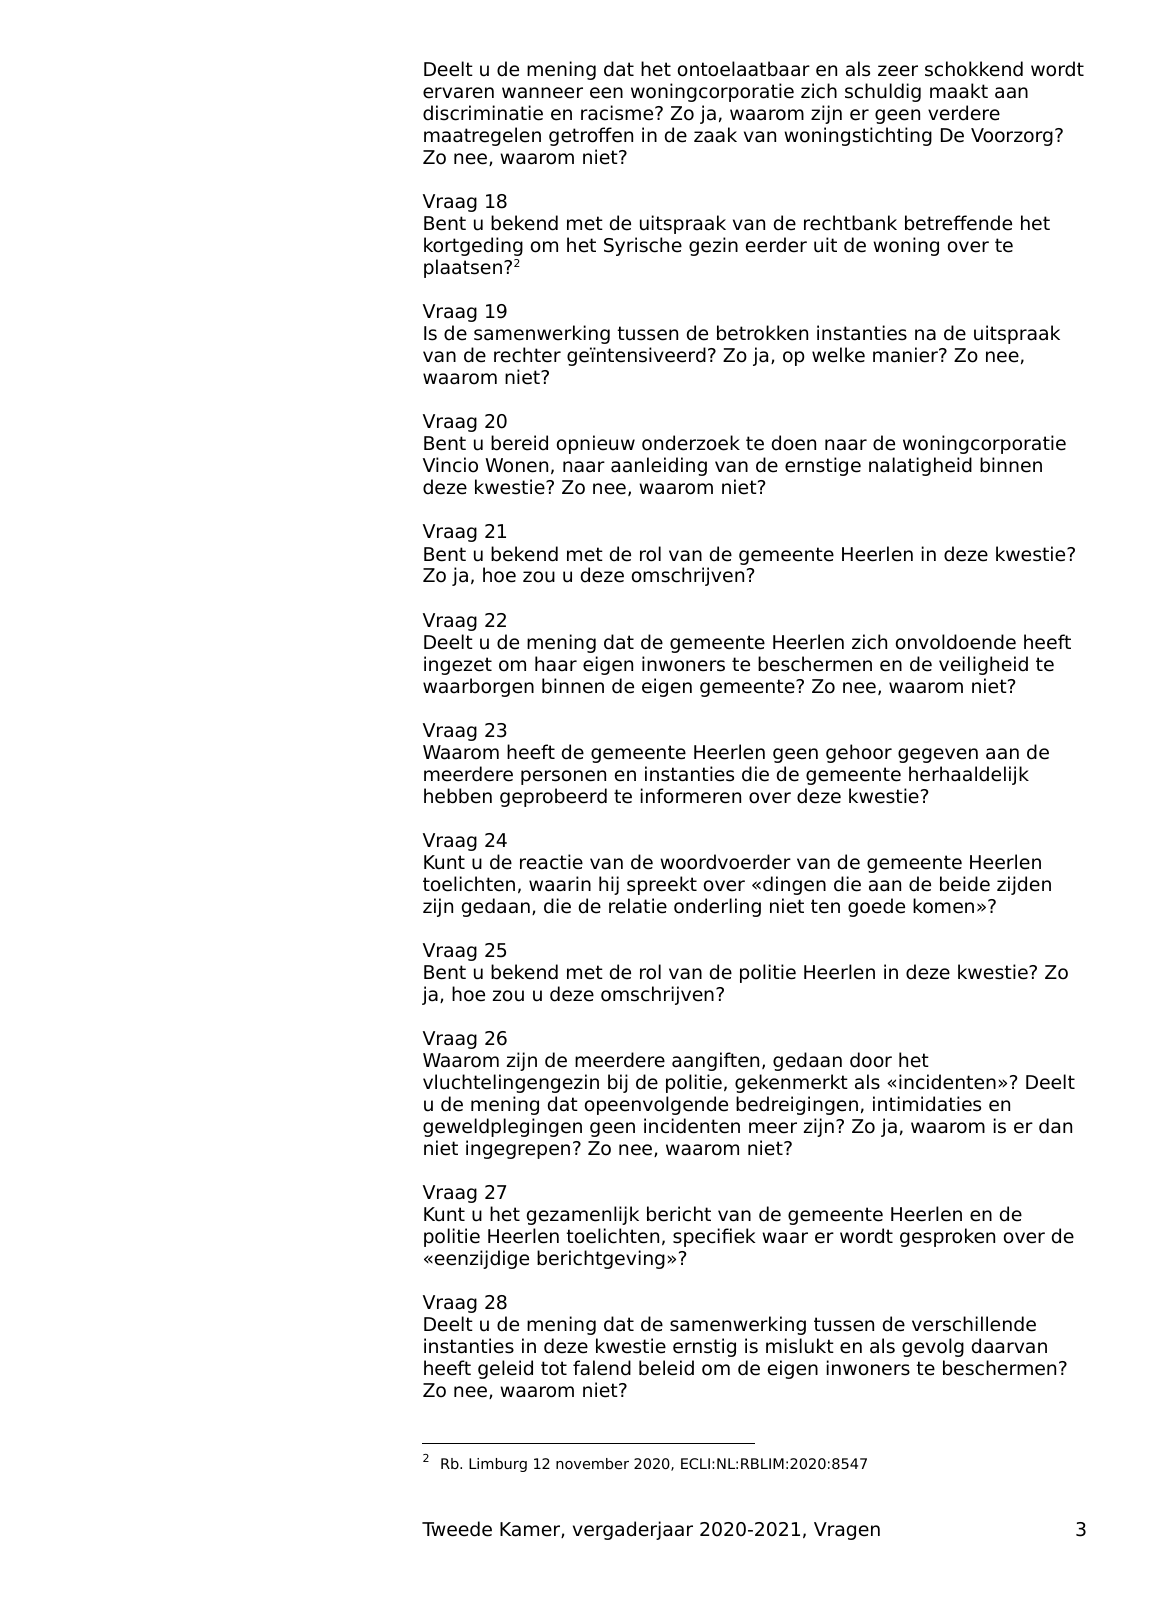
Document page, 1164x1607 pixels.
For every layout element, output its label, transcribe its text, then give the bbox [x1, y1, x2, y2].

text Vraag 21 [422, 521, 1087, 543]
text Deelt u de mening dat de gemeente Heerlen zich onvoldoende heeft ingezet om haar eigen inwoners te beschermen en de veiligheid te waarborgen binnen de eigen gemeente? Zo nee, waarom niet? [422, 632, 1087, 697]
text Kunt u het gezamenlijk bericht van de gemeente Heerlen en de politie Heerlen toelichten, specifiek waar er wordt gesproken over de «eenzijdige berichtgeving»? [422, 1204, 1087, 1270]
text Vraag 18 [422, 191, 1087, 213]
text Vraag 22 [422, 609, 1087, 632]
text Vraag 23 [422, 720, 1087, 742]
text Vraag 27 [422, 1182, 1087, 1204]
text Vraag 25 [422, 940, 1087, 962]
text Rb. Limburg 12 november 2020, ECLI:NL:RBLIM:2020:8547 [422, 1452, 1087, 1474]
text Waarom heeft de gemeente Heerlen geen gehoor gegeven aan de meerdere personen en instanties die de gemeente herhaaldelijk hebben geprobeerd te informeren over deze kwestie? [422, 742, 1087, 808]
text Vraag 19 [422, 301, 1087, 323]
text Vraag 24 [422, 830, 1087, 852]
text Bent u bekend met de rol van de politie Heerlen in deze kwestie? Zo ja, hoe zou u deze omschrijven? [422, 962, 1087, 1006]
text Bent u bekend met de rol van de gemeente Heerlen in deze kwestie? Zo ja, hoe zou u deze omschrijven? [422, 543, 1087, 587]
text Vraag 28 [422, 1292, 1087, 1314]
text Kunt u de reactie van de woordvoerder van de gemeente Heerlen toelichten, waarin hij spreekt over «dingen die aan de beide zijden zijn gedaan, die de relatie onderling niet ten goede komen»? [422, 852, 1087, 918]
text Waarom zijn de meerdere aangiften, gedaan door het vluchtelingengezin bij de politie, gekenmerkt als «incidenten»? Deelt u de mening dat opeenvolgende bedreigingen, intimidaties en geweldplegingen geen incidenten meer zijn? Zo ja, waarom is er dan niet ingegrepen? Zo nee, waarom niet? [422, 1050, 1087, 1160]
text Bent u bereid opnieuw onderzoek te doen naar de woningcorporatie Vincio Wonen, naar aanleiding van de ernstige nalatigheid binnen deze kwestie? Zo nee, waarom niet? [422, 433, 1087, 499]
text Is de samenwerking tussen de betrokken instanties na de uitspraak van de rechter geïntensiveerd? Zo ja, op welke manier? Zo nee, waarom niet? [422, 323, 1087, 389]
text Bent u bekend met de uitspraak van de rechtbank betreffende het kortgeding om het Syrische gezin eerder uit de woning over te plaatsen? [422, 213, 1087, 279]
text Deelt u de mening dat het ontoelaatbaar en als zeer schokkend wordt ervaren wanneer een woningcorporatie zich schuldig maakt aan discriminatie en racisme? Zo ja, waarom zijn er geen verdere maatregelen getroffen in de zaak van woningstichting De Voorzorg? Zo nee, waarom niet? [422, 59, 1087, 169]
text Vraag 26 [422, 1028, 1087, 1050]
text Vraag 20 [422, 411, 1087, 433]
text Deelt u de mening dat de samenwerking tussen de verschillende instanties in deze kwestie ernstig is mislukt en als gevolg daarvan heeft geleid tot falend beleid om de eigen inwoners te beschermen? Zo nee, waarom niet? [422, 1314, 1087, 1402]
